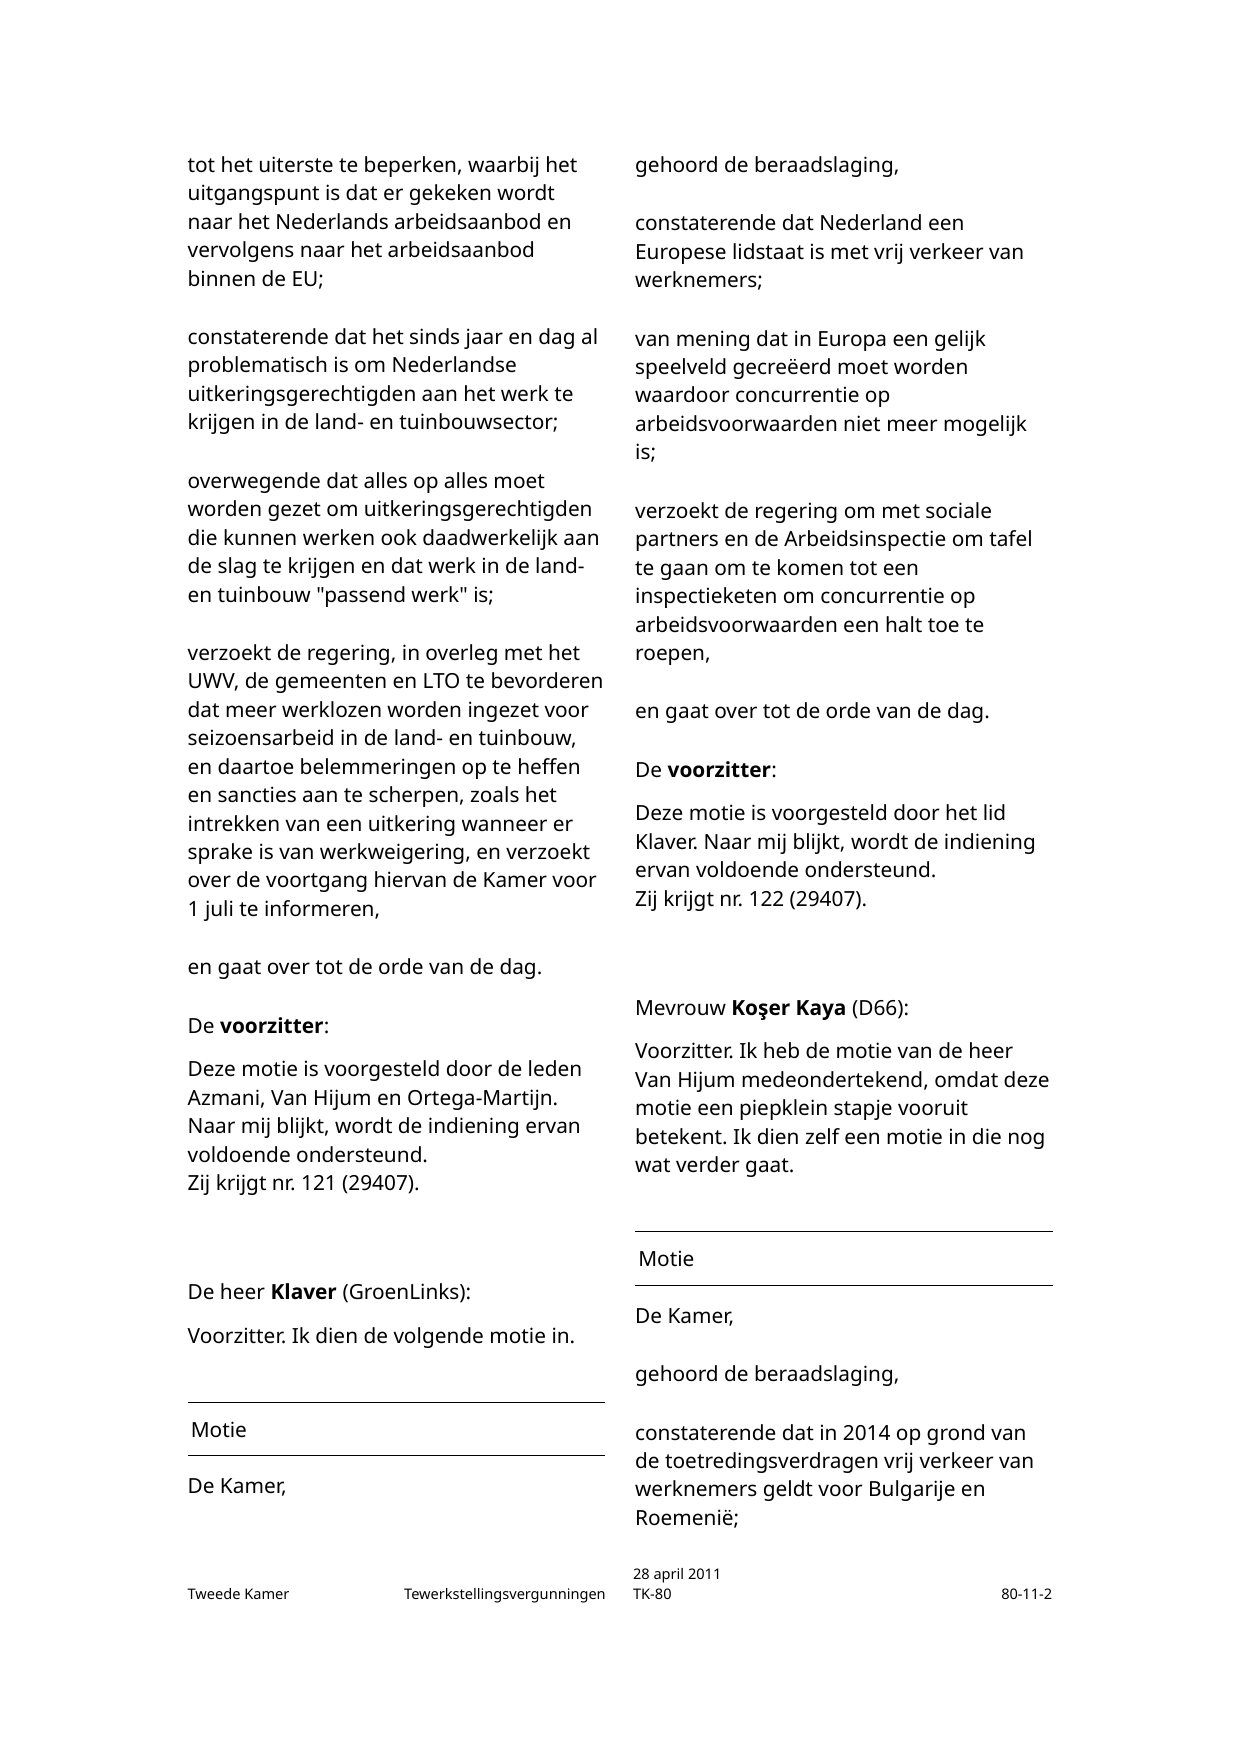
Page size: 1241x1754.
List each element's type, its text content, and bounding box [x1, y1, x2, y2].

subtitle Motie [187, 1403, 605, 1456]
subtitle Motie [635, 1232, 1053, 1285]
text De voorzitter: [187, 1011, 605, 1039]
text Zij krijgt nr. 122 (29407). [635, 884, 1053, 912]
text overwegende dat alles op alles moet worden gezet om uitkeringsgerechtigden die kunnen werken ook daadwerkelijk aan de slag te krijgen en dat werk in de land- en tuinbouw "passend werk" is; [187, 466, 605, 608]
text constaterende dat in 2014 op grond van de toetredingsverdragen vrij verkeer van werknemers geldt voor Bulgarije en Roemenië; [635, 1418, 1053, 1531]
text Deze motie is voorgesteld door het lid Klaver. Naar mij blijkt, wordt de indiening ervan voldoende ondersteund. [635, 798, 1053, 884]
text Zij krijgt nr. 121 (29407). [187, 1168, 605, 1197]
text en gaat over tot de orde van de dag. [635, 697, 1053, 725]
text De voorzitter: [635, 755, 1053, 783]
text constaterende dat Nederland een Europese lidstaat is met vrij verkeer van werknemers; [635, 208, 1053, 294]
text Mevrouw Koşer Kaya (D66): [635, 993, 1053, 1022]
text gehoord de beraadslaging, [635, 1359, 1053, 1388]
text verzoekt de regering, in overleg met het UWV, de gemeenten en LTO te bevorderen dat meer werklozen worden ingezet voor seizoensarbeid in de land- en tuinbouw, en daartoe belemmeringen op te heffen en sancties aan te scherpen, zoals het intrekken van een uitkering wanneer er sprake is van werkweigering, en verzoekt over de voortgang hiervan de Kamer voor 1 juli te informeren, [187, 638, 605, 922]
text van mening dat in Europa een gelijk speelveld gecreëerd moet worden waardoor concurrentie op arbeidsvoorwaarden niet meer mogelijk is; [635, 324, 1053, 466]
text  [635, 942, 1053, 971]
text verzoekt de regering om met sociale partners en de Arbeidsinspectie om tafel te gaan om te komen tot een inspectieketen om concurrentie op arbeidsvoorwaarden een halt toe te roepen, [635, 496, 1053, 667]
text gehoord de beraadslaging, [635, 150, 1053, 178]
text en gaat over tot de orde van de dag. [187, 952, 605, 981]
text tot het uiterste te beperken, waarbij het uitgangspunt is dat er gekeken wordt naar het Nederlands arbeidsaanbod en vervolgens naar het arbeidsaanbod binnen de EU; [187, 150, 605, 292]
text De heer Klaver (GroenLinks): [187, 1277, 605, 1306]
text Voorzitter. Ik heb de motie van de heer Van Hijum medeondertekend, omdat deze motie een piepklein stapje vooruit betekent. Ik dien zelf een motie in die nog wat verder gaat. [635, 1037, 1053, 1179]
text De Kamer, [187, 1471, 605, 1500]
text constaterende dat het sinds jaar en dag al problematisch is om Nederlandse uitkeringsgerechtigden aan het werk te krijgen in de land- en tuinbouwsector; [187, 322, 605, 436]
text Deze motie is voorgesteld door de leden Azmani, Van Hijum en Ortega-Martijn. Naar mij blijkt, wordt de indiening ervan voldoende ondersteund. [187, 1054, 605, 1168]
text De Kamer, [635, 1301, 1053, 1329]
text  [187, 1227, 605, 1255]
text Voorzitter. Ik dien de volgende motie in. [187, 1321, 605, 1349]
